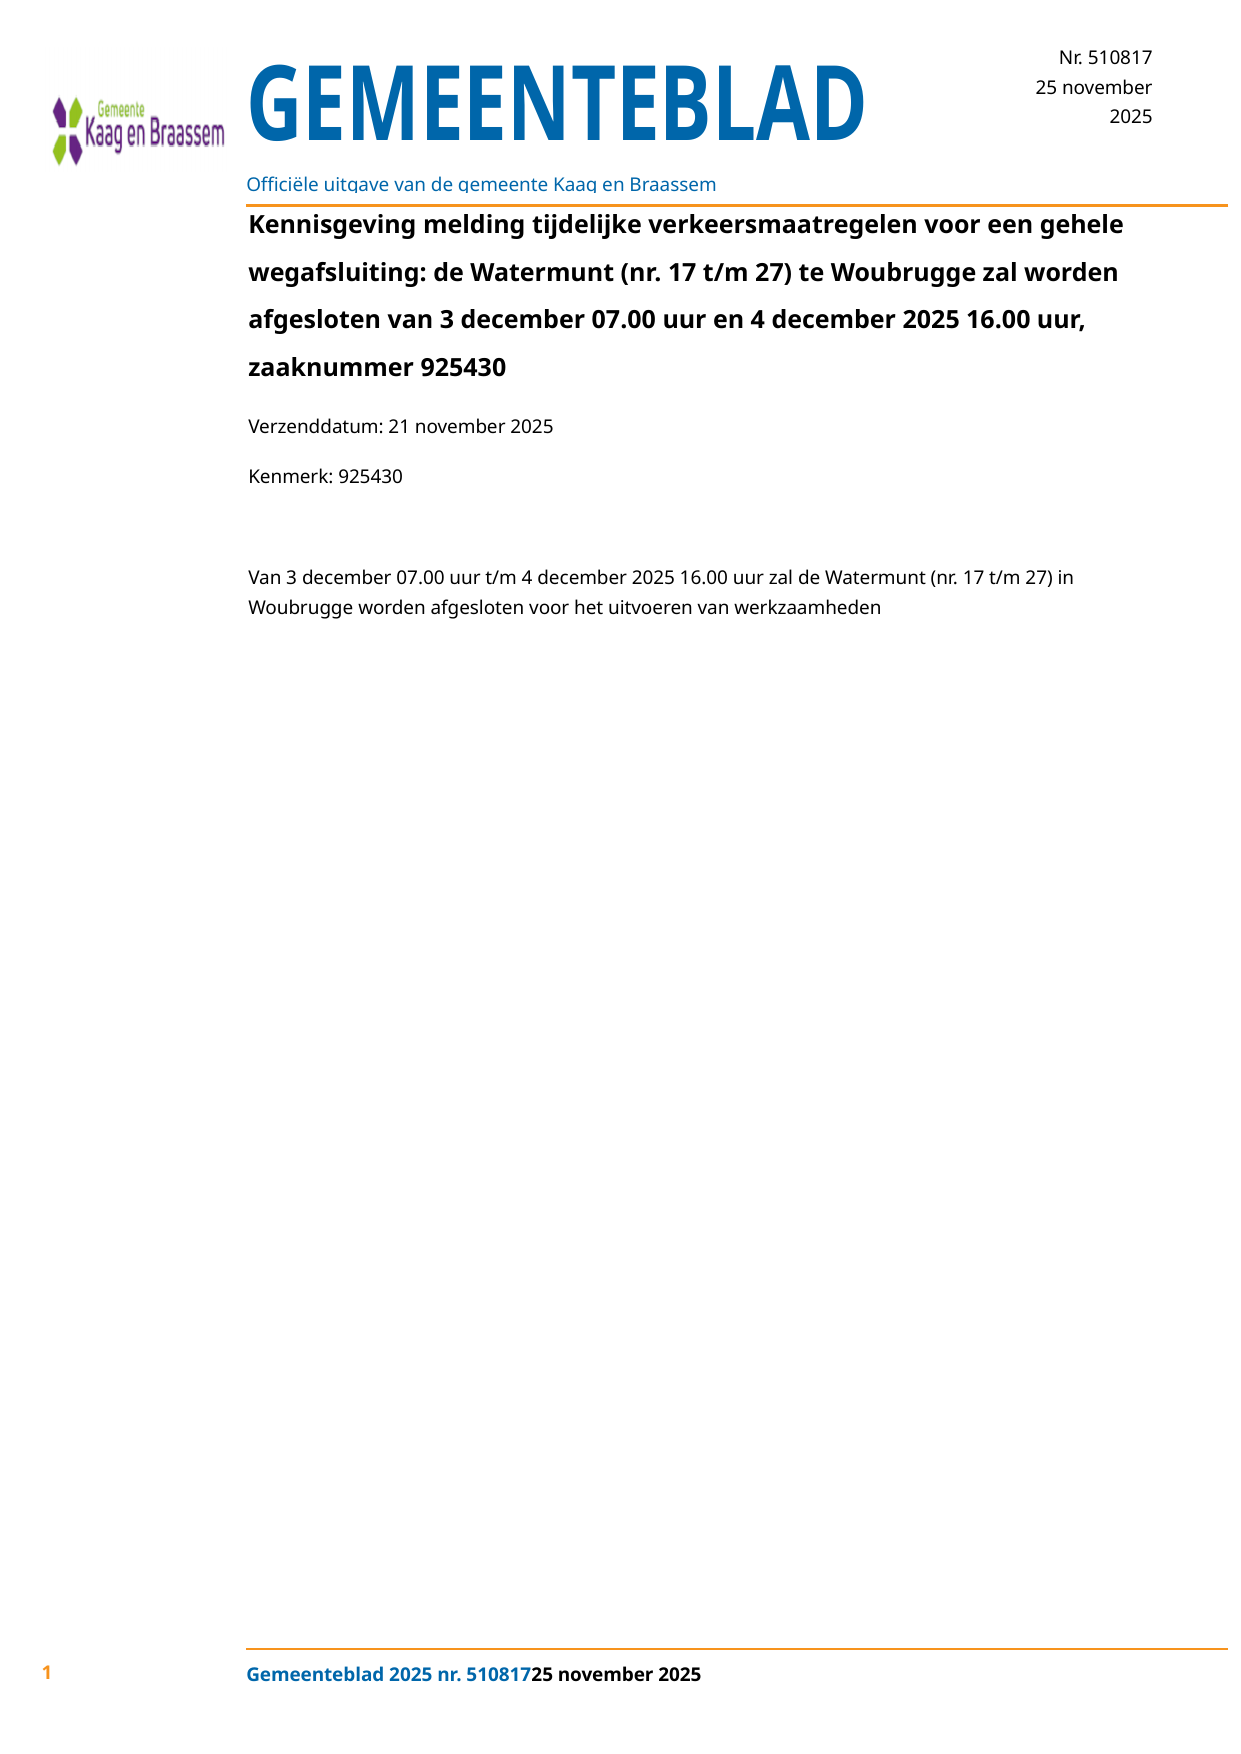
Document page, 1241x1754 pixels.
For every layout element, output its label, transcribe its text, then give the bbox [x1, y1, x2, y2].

text Kenmerk: 925430 [248, 463, 1152, 489]
text Verzenddatum: 21 november 2025 [248, 413, 1152, 439]
text Kennisgeving melding tijdelijke verkeersmaatregelen voor een gehele wegafsluiting: de Watermunt (nr. 17 t/m 27) te Woubrugge zal worden afgesloten van 3 december 07.00 uur en 4 december 2025 16.00 uur, zaaknummer 925430 [248, 207, 1152, 384]
text Van 3 december 07.00 uur t/m 4 december 2025 16.00 uur zal de Watermunt (nr. 17 t/m 27) in Woubrugge worden afgesloten voor het uitvoeren van werkzaamheden [248, 564, 1152, 620]
picture [41, 47, 231, 172]
